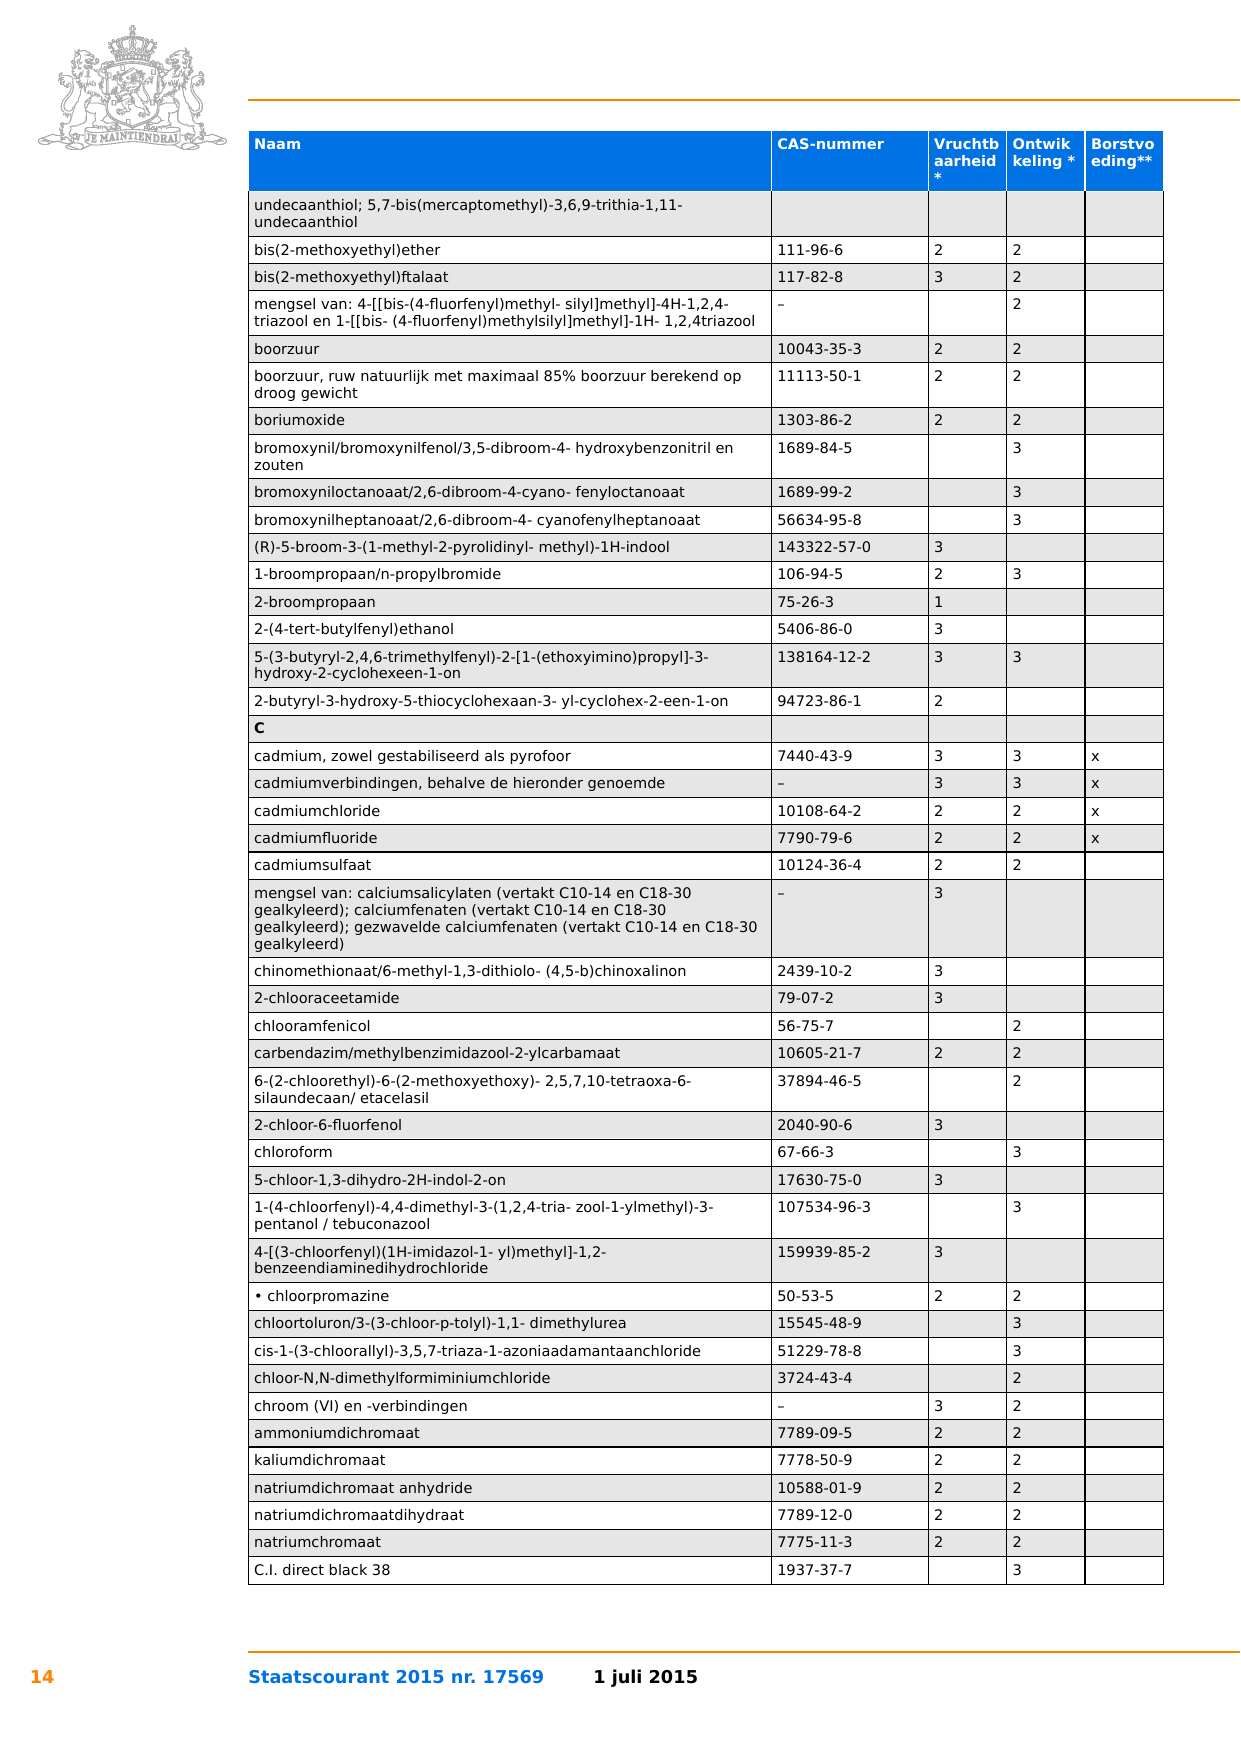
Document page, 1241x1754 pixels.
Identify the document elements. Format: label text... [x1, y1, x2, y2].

table_cell 2 [929, 1502, 1006, 1529]
table_cell [929, 716, 1006, 742]
table_cell [929, 507, 1006, 533]
table_cell [929, 1194, 1006, 1238]
table_cell [1086, 1338, 1163, 1364]
table_cell 1 [929, 589, 1006, 615]
table_cell 3 [1007, 1311, 1084, 1337]
table_cell 10043-35-3 [772, 336, 928, 362]
table_cell natriumdichromaat anhydride [249, 1475, 771, 1501]
table_cell 2 [929, 1448, 1006, 1474]
table_cell [929, 1338, 1006, 1364]
table_cell (R)-5-broom-3-(1-methyl-2-pyrolidinyl- methyl)-1H-indool [249, 534, 771, 561]
table_cell bromoxynil/bromoxynilfenol/3,5-dibroom-4- hydroxybenzonitril en zouten [249, 435, 771, 478]
table_cell [1007, 880, 1084, 957]
table_cell 3 [929, 986, 1006, 1012]
table_cell [1086, 1530, 1163, 1556]
table_header Ontwikkeling * [1007, 131, 1084, 191]
table_cell 67-66-3 [772, 1140, 928, 1166]
table_cell 3 [929, 1167, 1006, 1193]
table_cell 2 [1007, 798, 1084, 824]
table_cell – [772, 1393, 928, 1419]
table_cell [1086, 1502, 1163, 1529]
table_cell cadmiumverbindingen, behalve de hieronder genoemde [249, 770, 771, 797]
table_cell 106-94-5 [772, 562, 928, 588]
table_cell 3 [1007, 479, 1084, 506]
table_cell – [772, 770, 928, 797]
table_cell – [772, 880, 928, 957]
table_cell 56634-95-8 [772, 507, 928, 533]
table_cell ammoniumdichromaat [249, 1420, 771, 1446]
table_cell [1086, 589, 1163, 615]
table_cell 3 [929, 1112, 1006, 1138]
table_cell [929, 291, 1006, 335]
table_cell 3 [1007, 1338, 1084, 1364]
table_cell 2 [1007, 1013, 1084, 1039]
table_cell [929, 1068, 1006, 1111]
table_cell 2-chlooraceetamide [249, 986, 771, 1012]
table_cell 2439-10-2 [772, 958, 928, 984]
table_cell [1086, 644, 1163, 687]
table_cell [1086, 1311, 1163, 1337]
table_cell 1689-99-2 [772, 479, 928, 506]
table_cell chinomethionaat/6-methyl-1,3-dithiolo- (4,5-b)chinoxalinon [249, 958, 771, 984]
table_cell kaliumdichromaat [249, 1448, 771, 1474]
table_cell 2 [929, 363, 1006, 407]
table_cell 11113-50-1 [772, 363, 928, 407]
picture [38, 25, 227, 150]
table_cell [1086, 237, 1163, 263]
table_cell 2040-90-6 [772, 1112, 928, 1138]
table_cell bis(2-methoxyethyl)ftalaat [249, 264, 771, 290]
table_cell [1007, 986, 1084, 1012]
table_cell 2 [929, 336, 1006, 362]
table_cell [1086, 264, 1163, 290]
table_cell [1007, 688, 1084, 714]
table_cell [1086, 1365, 1163, 1392]
table_cell [929, 1365, 1006, 1392]
table_cell [1086, 1140, 1163, 1166]
table_cell 5406-86-0 [772, 616, 928, 643]
table_cell 138164-12-2 [772, 644, 928, 687]
table_cell chloortoluron/3-(3-chloor-p-tolyl)-1,1- dimethylurea [249, 1311, 771, 1337]
table_cell 2-(4-tert-butylfenyl)ethanol [249, 616, 771, 643]
table_cell [1086, 853, 1163, 879]
table_cell 2 [929, 1475, 1006, 1501]
table_cell [1086, 1420, 1163, 1446]
table_cell 1303-86-2 [772, 408, 928, 434]
table_cell [1007, 192, 1084, 236]
table_cell 3 [1007, 1557, 1084, 1583]
table_cell 107534-96-3 [772, 1194, 928, 1238]
table_cell 2 [929, 688, 1006, 714]
table_cell 2 [929, 1530, 1006, 1556]
table_cell boriumoxide [249, 408, 771, 434]
table_cell boorzuur [249, 336, 771, 362]
table_cell cadmiumsulfaat [249, 853, 771, 879]
table_cell chroom (VI) en -verbindingen [249, 1393, 771, 1419]
table_cell 2-butyryl-3-hydroxy-5-thiocyclohexaan-3- yl-cyclohex-2-een-1-on [249, 688, 771, 714]
table_cell [1086, 1112, 1163, 1138]
table_cell 2 [1007, 264, 1084, 290]
table_cell 5-(3-butyryl-2,4,6-trimethylfenyl)-2-[1-(ethoxyimino)propyl]-3-hydroxy-2-cyclohexeen-1-on [249, 644, 771, 687]
table_cell 2-chloor-6-fluorfenol [249, 1112, 771, 1138]
table_cell 56-75-7 [772, 1013, 928, 1039]
table_cell C [249, 716, 771, 742]
table_cell 3 [929, 264, 1006, 290]
table_cell [1086, 1393, 1163, 1419]
table_cell [1007, 1239, 1084, 1282]
table_cell cadmiumfluoride [249, 825, 771, 851]
table_cell [1086, 1557, 1163, 1583]
table_cell [929, 1557, 1006, 1583]
table_cell – [772, 291, 928, 335]
table_cell 3 [1007, 743, 1084, 769]
table_cell 7775-11-3 [772, 1530, 928, 1556]
table_cell [1086, 291, 1163, 335]
table_cell 2 [929, 798, 1006, 824]
table_cell 2 [1007, 1530, 1084, 1556]
table_cell chloroform [249, 1140, 771, 1166]
table_cell [929, 1311, 1006, 1337]
table_cell 2 [929, 825, 1006, 851]
table_cell 2 [1007, 291, 1084, 335]
table_cell [1086, 1167, 1163, 1193]
table_cell 111-96-6 [772, 237, 928, 263]
table_cell [1086, 716, 1163, 742]
table_cell 117-82-8 [772, 264, 928, 290]
table_cell [1086, 479, 1163, 506]
table_cell 2 [1007, 1475, 1084, 1501]
table_cell mengsel van: 4-[[bis-(4-fluorfenyl)methyl- silyl]methyl]-4H-1,2,4-triazool en 1-[[bis- (4-fluorfenyl)methylsilyl]methyl]-1H- 1,2,4triazool [249, 291, 771, 335]
table_cell [1086, 986, 1163, 1012]
table_cell 159939-85-2 [772, 1239, 928, 1282]
table_cell [1007, 958, 1084, 984]
table_cell 2 [1007, 1420, 1084, 1446]
table_cell 51229-78-8 [772, 1338, 928, 1364]
table_cell 5-chloor-1,3-dihydro-2H-indol-2-on [249, 1167, 771, 1193]
table_cell 2 [929, 853, 1006, 879]
table_cell 2 [1007, 853, 1084, 879]
table_header Vruchtbaarheid * [929, 131, 1006, 191]
table_cell [1086, 1283, 1163, 1309]
table_cell x [1086, 798, 1163, 824]
table_cell 7789-12-0 [772, 1502, 928, 1529]
table_cell 2 [1007, 363, 1084, 407]
table_cell undecaanthiol; 5,7-bis(mercaptomethyl)-3,6,9-trithia-1,11-undecaanthiol [249, 192, 771, 236]
table_cell [1086, 363, 1163, 407]
table_cell [1007, 534, 1084, 561]
table_cell [1007, 1167, 1084, 1193]
table_cell 2 [1007, 1448, 1084, 1474]
table_cell chloor-N,N-dimethylformiminiumchloride [249, 1365, 771, 1392]
table_cell 4-[(3-chloorfenyl)(1H-imidazol-1- yl)methyl]-1,2-benzeendiaminedihydrochloride [249, 1239, 771, 1282]
table_cell 2 [1007, 1283, 1084, 1309]
table_cell C.I. direct black 38 [249, 1557, 771, 1583]
table_cell [1086, 336, 1163, 362]
table_cell 50-53-5 [772, 1283, 928, 1309]
table_cell 6-(2-chloorethyl)-6-(2-methoxyethoxy)- 2,5,7,10-tetraoxa-6-silaundecaan/ etacelasil [249, 1068, 771, 1111]
table_cell 2 [1007, 1393, 1084, 1419]
table_cell 2-broompropaan [249, 589, 771, 615]
table_cell chlooramfenicol [249, 1013, 771, 1039]
table_cell 17630-75-0 [772, 1167, 928, 1193]
table_cell 3 [1007, 644, 1084, 687]
table_cell 3 [929, 1239, 1006, 1282]
table_cell [929, 435, 1006, 478]
table_cell 79-07-2 [772, 986, 928, 1012]
table_cell 10605-21-7 [772, 1040, 928, 1067]
table_cell 7789-09-5 [772, 1420, 928, 1446]
table_cell 3 [929, 770, 1006, 797]
table_cell natriumchromaat [249, 1530, 771, 1556]
table_cell 2 [1007, 1502, 1084, 1529]
table_cell 3 [1007, 435, 1084, 478]
table_cell [772, 716, 928, 742]
table_cell 2 [1007, 336, 1084, 362]
table_cell 2 [1007, 825, 1084, 851]
table_cell x [1086, 743, 1163, 769]
table_cell 2 [1007, 1365, 1084, 1392]
table_cell carbendazim/methylbenzimidazool-2-ylcarbamaat [249, 1040, 771, 1067]
table_cell 3 [1007, 770, 1084, 797]
table_cell 143322-57-0 [772, 534, 928, 561]
table_header Borstvoeding** [1086, 131, 1163, 191]
table_cell [1086, 688, 1163, 714]
table_cell 3 [1007, 507, 1084, 533]
table_cell natriumdichromaatdihydraat [249, 1502, 771, 1529]
table_cell 10588-01-9 [772, 1475, 928, 1501]
table_cell mengsel van: calciumsalicylaten (vertakt C10-14 en C18-30 gealkyleerd); calciumfenaten (vertakt C10-14 en C18-30 gealkyleerd); gezwavelde calciumfenaten (vertakt C10-14 en C18-30 gealkyleerd) [249, 880, 771, 957]
table_cell [772, 192, 928, 236]
table_cell bromoxynilheptanoaat/2,6-dibroom-4- cyanofenylheptanoaat [249, 507, 771, 533]
table_cell [1086, 435, 1163, 478]
table_cell [929, 192, 1006, 236]
table_cell bromoxyniloctanoaat/2,6-dibroom-4-cyano- fenyloctanoaat [249, 479, 771, 506]
table_cell 3 [929, 644, 1006, 687]
table_cell 94723-86-1 [772, 688, 928, 714]
table_cell 2 [1007, 1068, 1084, 1111]
table_cell [1086, 616, 1163, 643]
table_cell [1007, 716, 1084, 742]
table_header Naam [249, 131, 771, 191]
table_cell [1086, 1475, 1163, 1501]
table_cell 2 [1007, 408, 1084, 434]
table_cell 3724-43-4 [772, 1365, 928, 1392]
table_cell [1007, 589, 1084, 615]
table_cell [1086, 408, 1163, 434]
table_cell 2 [929, 408, 1006, 434]
table_cell 3 [1007, 1194, 1084, 1238]
table_cell [1086, 1013, 1163, 1039]
table_cell [1086, 1040, 1163, 1067]
table_cell [1086, 1068, 1163, 1111]
table_cell [929, 1140, 1006, 1166]
table_cell cadmiumchloride [249, 798, 771, 824]
table_cell [1086, 1194, 1163, 1238]
table_cell [1007, 1112, 1084, 1138]
table_cell cis-1-(3-chloorallyl)-3,5,7-triaza-1-azoniaadamantaanchloride [249, 1338, 771, 1364]
table_cell x [1086, 825, 1163, 851]
table_cell 3 [929, 534, 1006, 561]
table_cell [1086, 880, 1163, 957]
table_cell 7440-43-9 [772, 743, 928, 769]
table_cell [1007, 616, 1084, 643]
table_cell 37894-46-5 [772, 1068, 928, 1111]
table_cell [1086, 562, 1163, 588]
table_cell 1937-37-7 [772, 1557, 928, 1583]
table_cell [1086, 507, 1163, 533]
table_cell 3 [1007, 562, 1084, 588]
table_cell [1086, 1239, 1163, 1282]
table_cell [929, 479, 1006, 506]
table_cell x [1086, 770, 1163, 797]
table_cell 10124-36-4 [772, 853, 928, 879]
table_cell 1-broompropaan/n-propylbromide [249, 562, 771, 588]
table_cell 2 [929, 1420, 1006, 1446]
table_cell 2 [929, 237, 1006, 263]
table_cell 3 [929, 958, 1006, 984]
table_cell cadmium, zowel gestabiliseerd als pyrofoor [249, 743, 771, 769]
table_cell 2 [1007, 237, 1084, 263]
table_cell • chloorpromazine [249, 1283, 771, 1309]
table_cell 2 [929, 562, 1006, 588]
table_cell [1086, 958, 1163, 984]
table_cell 2 [929, 1040, 1006, 1067]
table_cell 10108-64-2 [772, 798, 928, 824]
table_cell 2 [1007, 1040, 1084, 1067]
table_cell 2 [929, 1283, 1006, 1309]
table_cell 3 [929, 880, 1006, 957]
table_cell [1086, 192, 1163, 236]
table_cell 3 [929, 1393, 1006, 1419]
table_cell 7790-79-6 [772, 825, 928, 851]
table_cell [1086, 534, 1163, 561]
table_cell 7778-50-9 [772, 1448, 928, 1474]
table_cell 3 [929, 743, 1006, 769]
table_cell 3 [1007, 1140, 1084, 1166]
table_cell 75-26-3 [772, 589, 928, 615]
table_cell 1689-84-5 [772, 435, 928, 478]
table_cell 1-(4-chloorfenyl)-4,4-dimethyl-3-(1,2,4-tria- zool-1-ylmethyl)-3-pentanol / tebuconazool [249, 1194, 771, 1238]
table_cell boorzuur, ruw natuurlijk met maximaal 85% boorzuur berekend op droog gewicht [249, 363, 771, 407]
table_cell 3 [929, 616, 1006, 643]
table_cell [1086, 1448, 1163, 1474]
table_cell [929, 1013, 1006, 1039]
table_cell 15545-48-9 [772, 1311, 928, 1337]
table_cell bis(2-methoxyethyl)ether [249, 237, 771, 263]
table_header CAS-nummer [772, 131, 928, 191]
